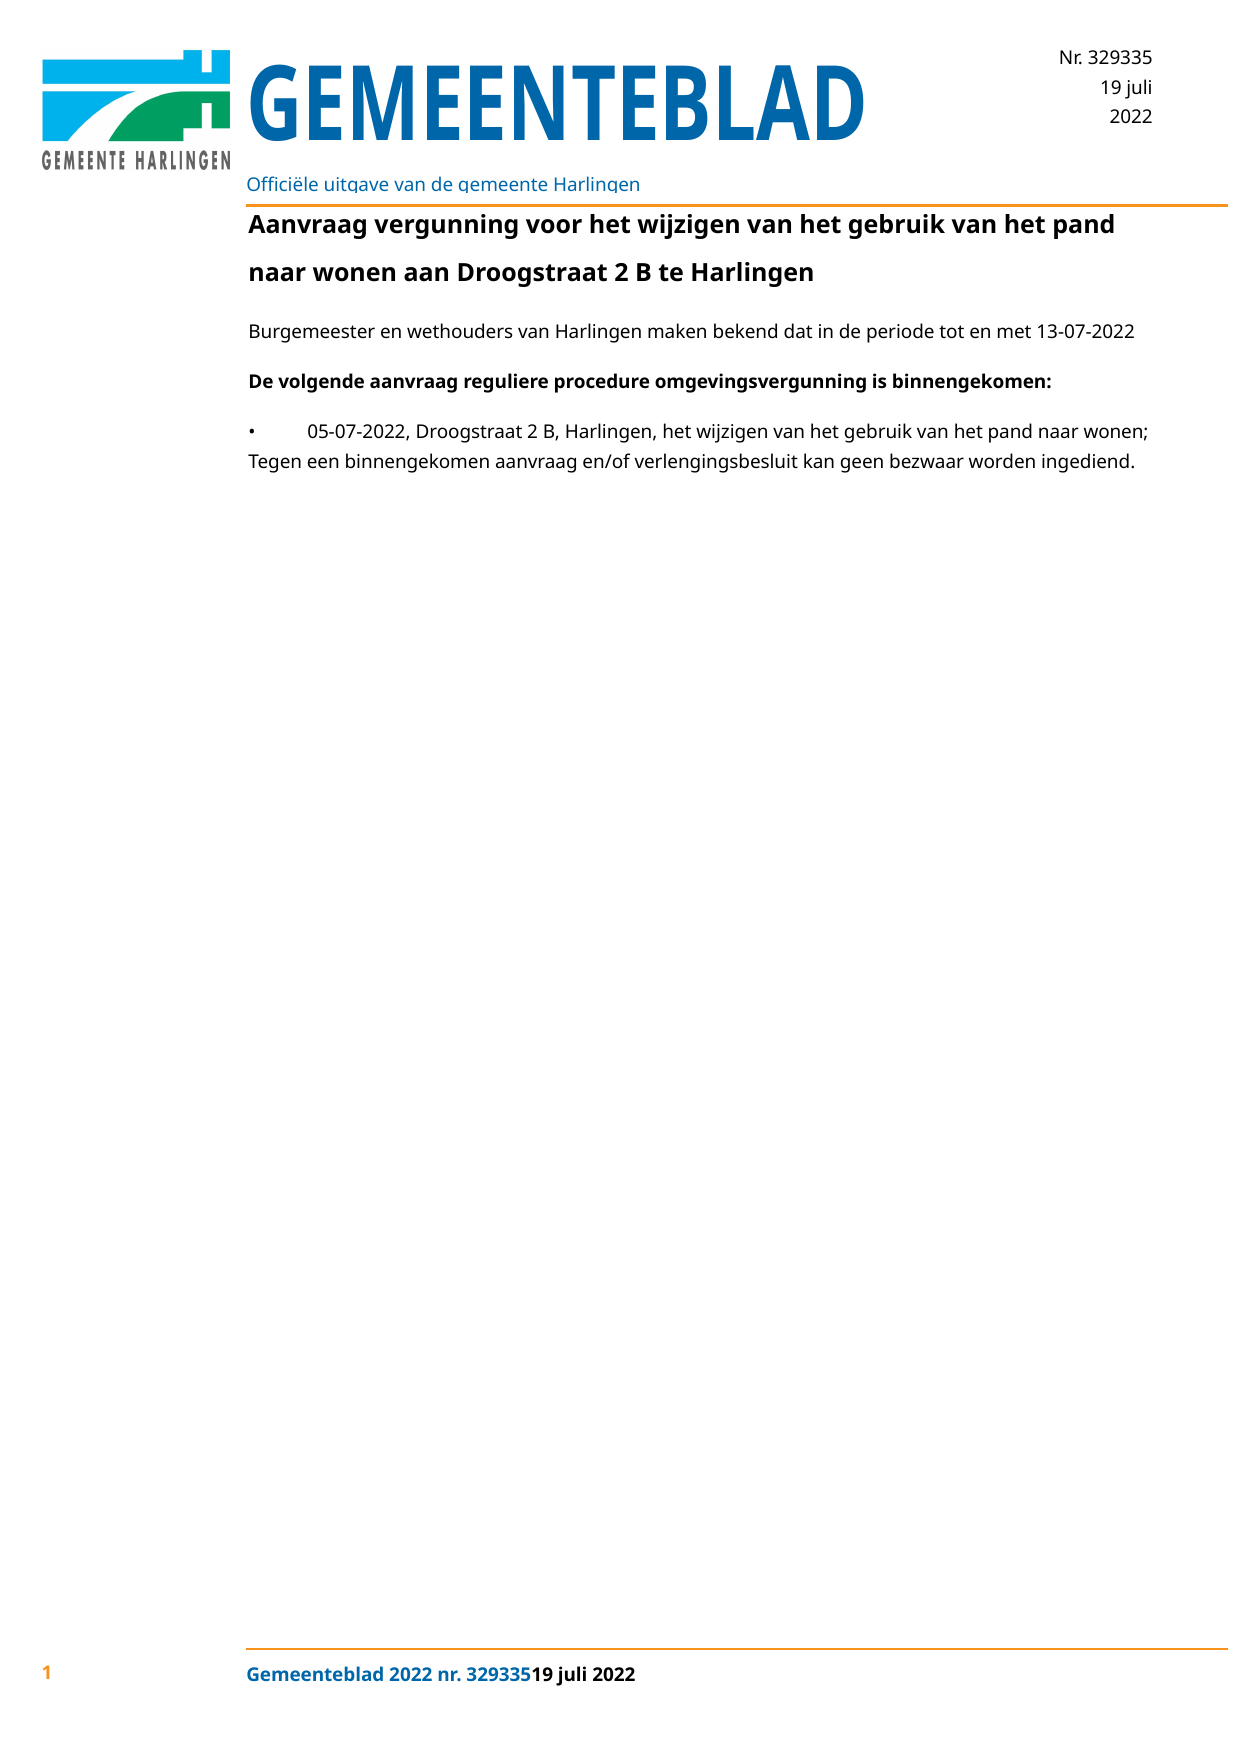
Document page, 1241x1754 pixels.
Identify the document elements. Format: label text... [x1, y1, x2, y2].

text De volgende aanvraag reguliere procedure omgevingsvergunning is binnengekomen: [248, 368, 1152, 394]
picture [41, 47, 231, 172]
text Tegen een binnengekomen aanvraag en/of verlengingsbesluit kan geen bezwaar worden ingediend. [248, 448, 1152, 474]
list 05-07-2022, Droogstraat 2 B, Harlingen, het wijzigen van het gebruik van het pand naar wonen; [248, 419, 1152, 444]
text Aanvraag vergunning voor het wijzigen van het gebruik van het pand naar wonen aan Droogstraat 2 B te Harlingen [248, 207, 1152, 288]
text Burgemeester en wethouders van Harlingen maken bekend dat in de periode tot en met 13-07-2022 [248, 318, 1152, 344]
